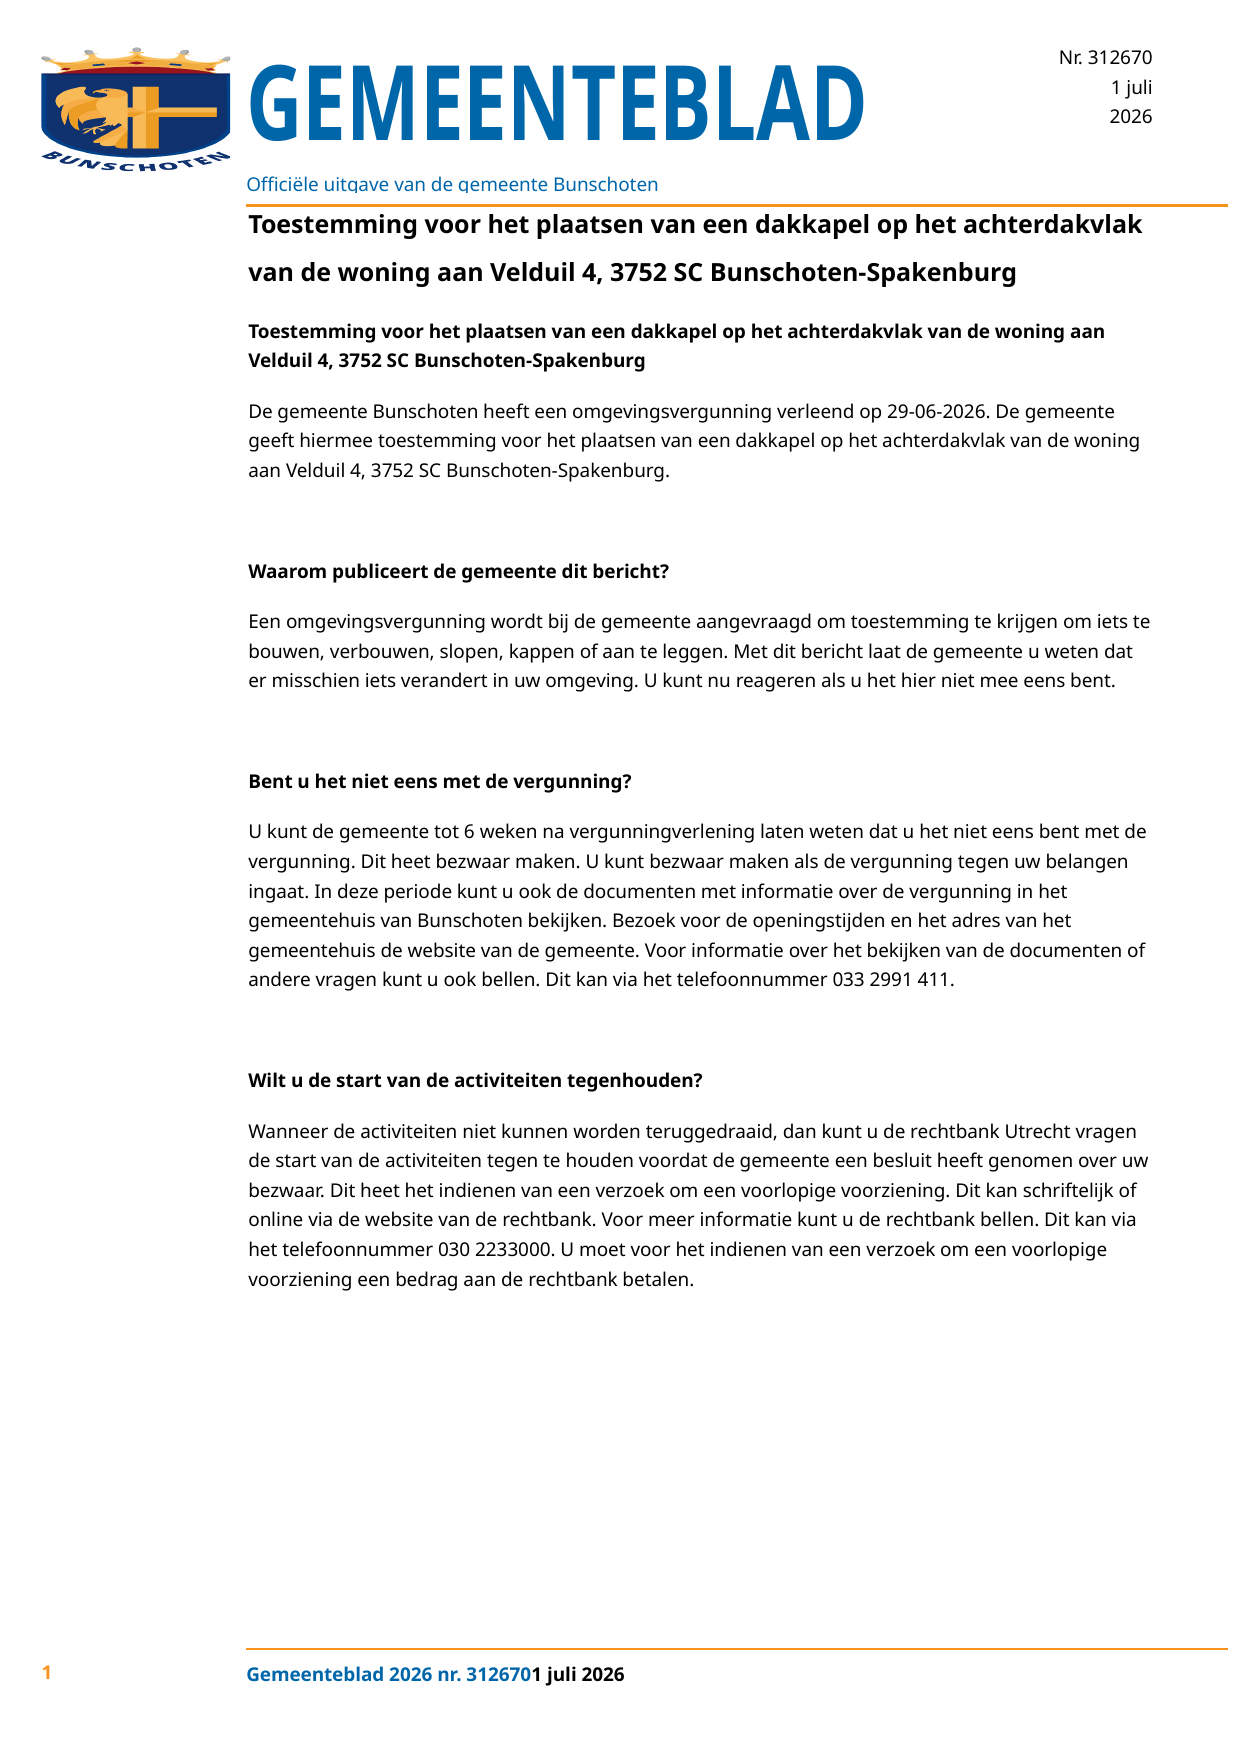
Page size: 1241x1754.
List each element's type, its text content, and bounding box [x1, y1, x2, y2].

text Wanneer de activiteiten niet kunnen worden teruggedraaid, dan kunt u de rechtbank Utrecht vragen de start van de activiteiten tegen te houden voordat de gemeente een besluit heeft genomen over uw bezwaar. Dit heet het indienen van een verzoek om een voorlopige voorziening. Dit kan schriftelijk of online via de website van de rechtbank. Voor meer informatie kunt u de rechtbank bellen. Dit kan via het telefoonnummer 030 2233000. U moet voor het indienen van een verzoek om een voorlopige voorziening een bedrag aan de rechtbank betalen. [248, 1118, 1152, 1292]
text Toestemming voor het plaatsen van een dakkapel op het achterdakvlak van de woning aan Velduil 4, 3752 SC Bunschoten-Spakenburg [248, 318, 1152, 373]
text Wilt u de start van de activiteiten tegenhouden? [248, 1067, 1152, 1093]
text U kunt de gemeente tot 6 weken na vergunningverlening laten weten dat u het niet eens bent met de vergunning. Dit heet bezwaar maken. U kunt bezwaar maken als de vergunning tegen uw belangen ingaat. In deze periode kunt u ook de documenten met informatie over de vergunning in het gemeentehuis van Bunschoten bekijken. Bezoek voor de openingstijden en het adres van het gemeentehuis de website van de gemeente. Voor informatie over het bekijken van de documenten of andere vragen kunt u ook bellen. Dit kan via het telefoonnummer 033 2991 411. [248, 819, 1152, 992]
text Waarom publiceert de gemeente dit bericht? [248, 558, 1152, 584]
text De gemeente Bunschoten heeft een omgevingsvergunning verleend op 29-06-2026. De gemeente geeft hiermee toestemming voor het plaatsen van een dakkapel op het achterdakvlak van de woning aan Velduil 4, 3752 SC Bunschoten-Spakenburg. [248, 398, 1152, 483]
picture [41, 47, 231, 172]
text Bent u het niet eens met de vergunning? [248, 768, 1152, 794]
text Een omgevingsvergunning wordt bij de gemeente aangevraagd om toestemming te krijgen om iets te bouwen, verbouwen, slopen, kappen of aan te leggen. Met dit bericht laat de gemeente u weten dat er misschien iets verandert in uw omgeving. U kunt nu reageren als u het hier niet mee eens bent. [248, 608, 1152, 693]
text Toestemming voor het plaatsen van een dakkapel op het achterdakvlak van de woning aan Velduil 4, 3752 SC Bunschoten-Spakenburg [248, 207, 1152, 288]
